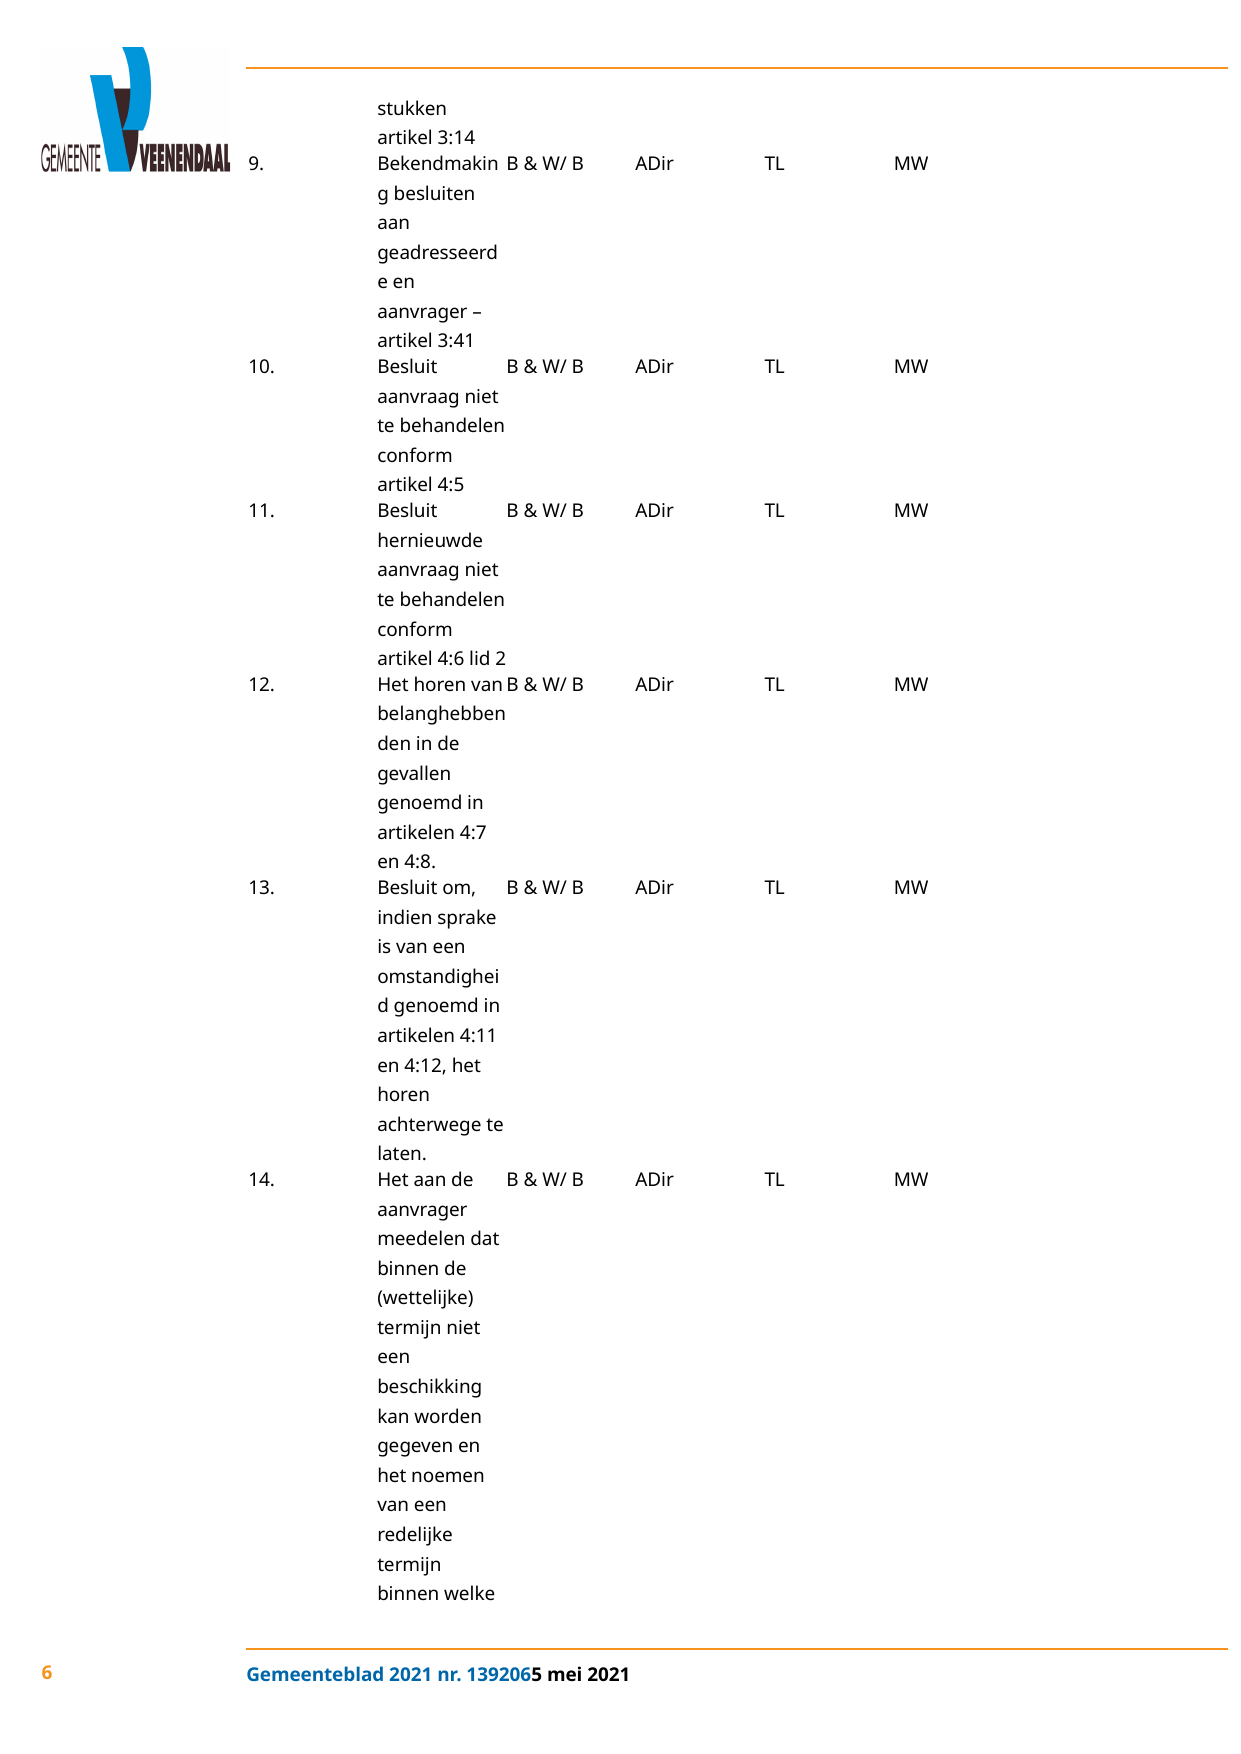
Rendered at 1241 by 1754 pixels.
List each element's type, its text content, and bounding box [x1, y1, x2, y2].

table_cell [1023, 1166, 1152, 1606]
table_cell TL [764, 671, 893, 874]
table_cell TL [764, 874, 893, 1166]
table_cell TL [764, 150, 893, 353]
table_cell ADir [635, 671, 764, 874]
table_cell Besluit aanvraag niet te behandelen conform artikel 4:5 [377, 353, 506, 497]
table_cell B & W/ B [506, 498, 635, 671]
table_cell MW [894, 1166, 1022, 1606]
table_cell B & W/ B [506, 874, 635, 1166]
table_cell B & W/ B [506, 353, 635, 497]
table_cell stukken artikel 3:14 [377, 95, 506, 150]
table_cell ADir [635, 353, 764, 497]
table_cell MW [894, 353, 1022, 497]
picture [123, 47, 231, 172]
table_cell TL [764, 1166, 893, 1606]
table_cell [248, 1166, 377, 1606]
table_cell MW [894, 874, 1022, 1166]
table_cell ADir [635, 150, 764, 353]
table_cell [248, 95, 377, 150]
table_cell [248, 874, 377, 1166]
table_cell [1023, 353, 1152, 497]
table_cell ADir [635, 874, 764, 1166]
table_cell [248, 150, 377, 353]
table_cell [1023, 671, 1152, 874]
table_cell [1023, 150, 1152, 353]
picture [41, 47, 130, 172]
table_cell TL [764, 498, 893, 671]
table_cell Bekendmaking besluiten aan geadresseerde en aanvrager – artikel 3:41 [377, 150, 506, 353]
table_cell [248, 498, 377, 671]
table_cell [248, 353, 377, 497]
table_cell ADir [635, 1166, 764, 1606]
table_cell [1023, 874, 1152, 1166]
table_cell B & W/ B [506, 1166, 635, 1606]
table_cell [248, 671, 377, 874]
table_cell [635, 95, 764, 150]
table_cell B & W/ B [506, 671, 635, 874]
table_cell Het aan de aanvrager meedelen dat binnen de (wettelijke) termijn niet een beschikking kan worden gegeven en het noemen van een redelijke termijn binnen welke [377, 1166, 506, 1606]
table_cell MW [894, 671, 1022, 874]
table_cell [764, 95, 893, 150]
table_cell [506, 95, 635, 150]
table_cell TL [764, 353, 893, 497]
table_cell Het horen van belanghebbenden in de gevallen genoemd in artikelen 4:7 en 4:8. [377, 671, 506, 874]
table_cell MW [894, 150, 1022, 353]
table_cell MW [894, 498, 1022, 671]
table_cell [1023, 498, 1152, 671]
table_cell [894, 95, 1022, 150]
table_cell B & W/ B [506, 150, 635, 353]
table_cell [1023, 95, 1152, 150]
table_cell ADir [635, 498, 764, 671]
table_cell Besluit om, indien sprake is van een omstandigheid genoemd in artikelen 4:11 en 4:12, het horen achterwege te laten. [377, 874, 506, 1166]
table_cell Besluit hernieuwde aanvraag niet te behandelen conform artikel 4:6 lid 2 [377, 498, 506, 671]
